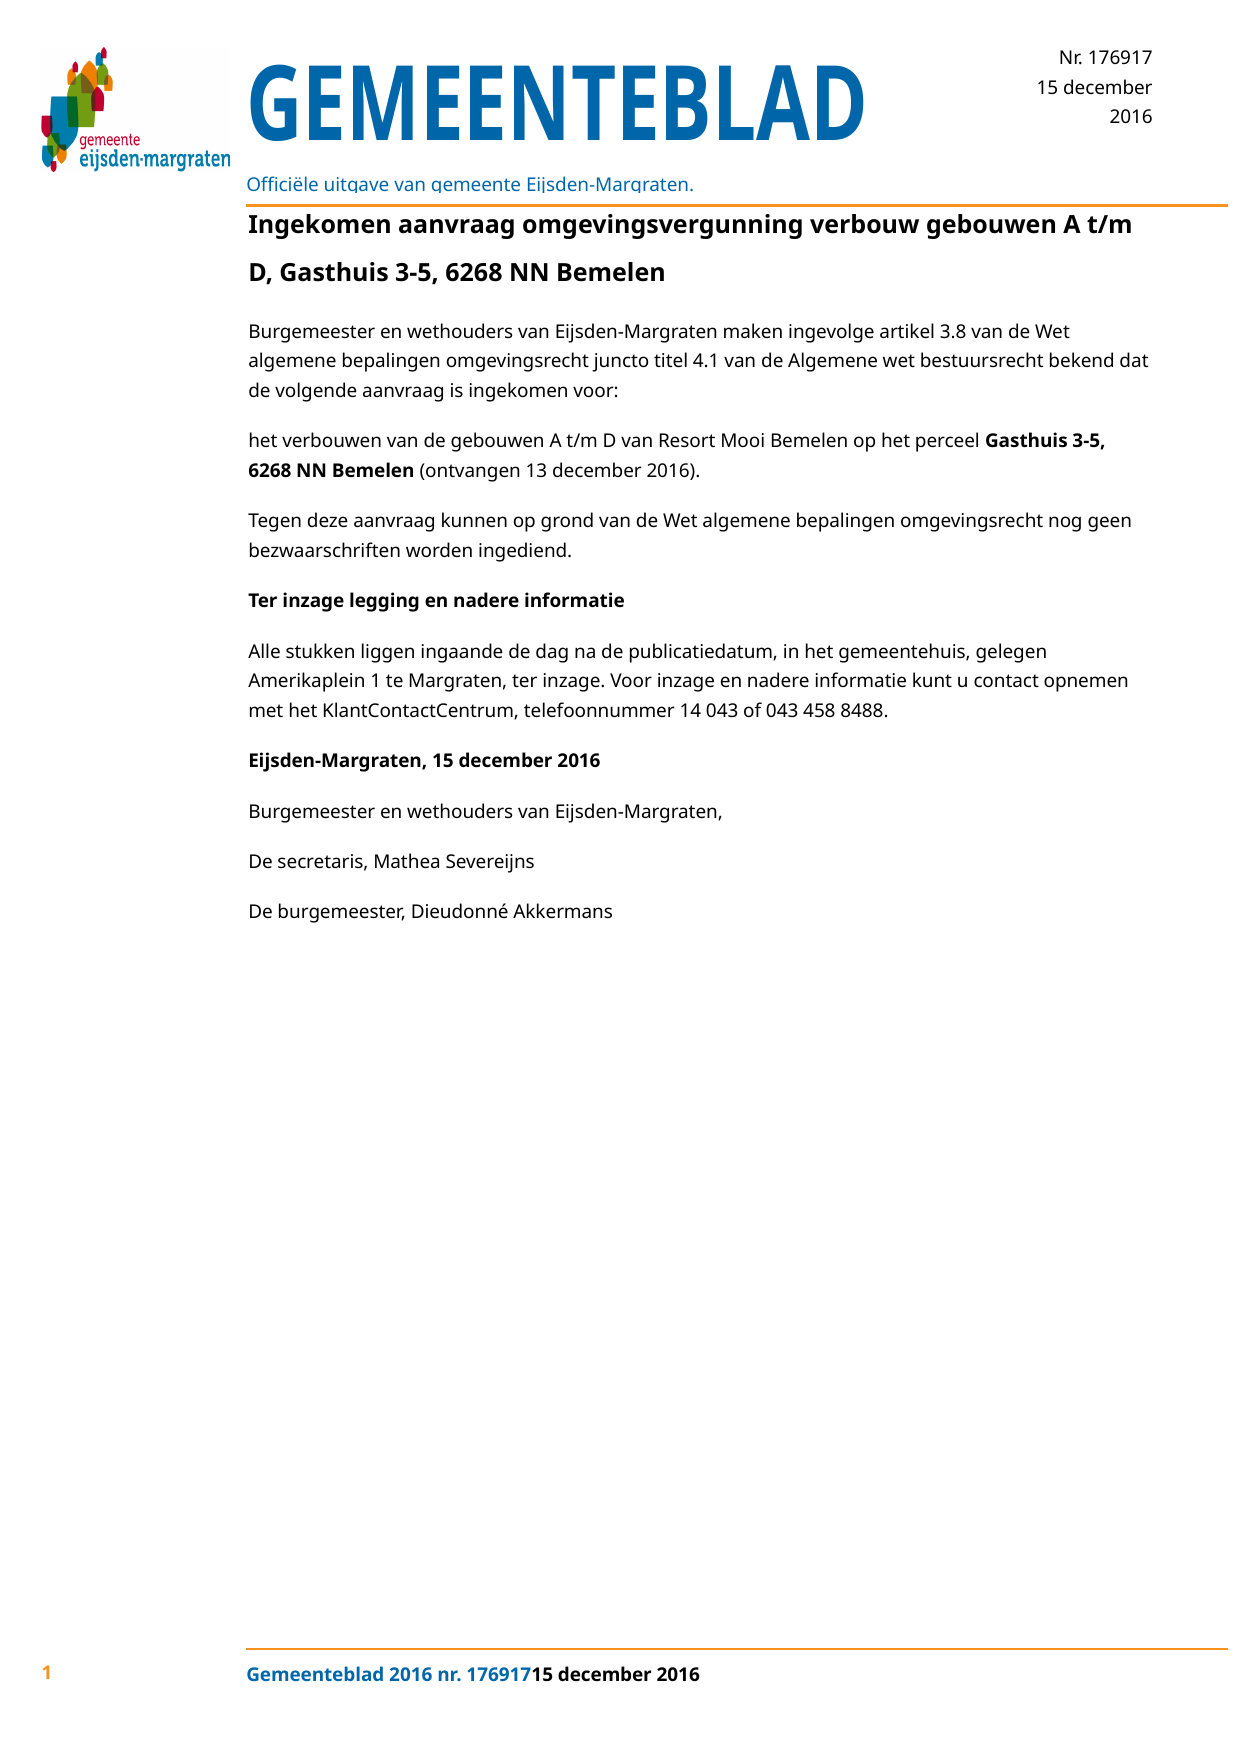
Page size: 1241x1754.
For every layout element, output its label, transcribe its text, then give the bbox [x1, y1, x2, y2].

text Burgemeester en wethouders van Eijsden-Margraten, [248, 798, 1152, 824]
text Alle stukken liggen ingaande de dag na de publicatiedatum, in het gemeentehuis, gelegen Amerikaplein 1 te Margraten, ter inzage. Voor inzage en nadere informatie kunt u contact opnemen met het KlantContactCentrum, telefoonnummer 14 043 of 043 458 8488. [248, 638, 1152, 723]
text Eijsden-Margraten, 15 december 2016 [248, 747, 1152, 773]
text Burgemeester en wethouders van Eijsden-Margraten maken ingevolge artikel 3.8 van de Wet algemene bepalingen omgevingsrecht juncto titel 4.1 van de Algemene wet bestuursrecht bekend dat de volgende aanvraag is ingekomen voor: [248, 318, 1152, 403]
text Ingekomen aanvraag omgevingsvergunning verbouw gebouwen A t/m D, Gasthuis 3-5, 6268 NN Bemelen [248, 207, 1152, 288]
text Ter inzage legging en nadere informatie [248, 587, 1152, 613]
text De burgemeester, Dieudonné Akkermans [248, 899, 1152, 924]
picture [41, 47, 231, 172]
text het verbouwen van de gebouwen A t/m D van Resort Mooi Bemelen op het perceel Gasthuis 3-5, 6268 NN Bemelen (ontvangen 13 december 2016). [248, 427, 1152, 483]
text Tegen deze aanvraag kunnen op grond van de Wet algemene bepalingen omgevingsrecht nog geen bezwaarschriften worden ingediend. [248, 507, 1152, 563]
text De secretaris, Mathea Severeijns [248, 848, 1152, 874]
